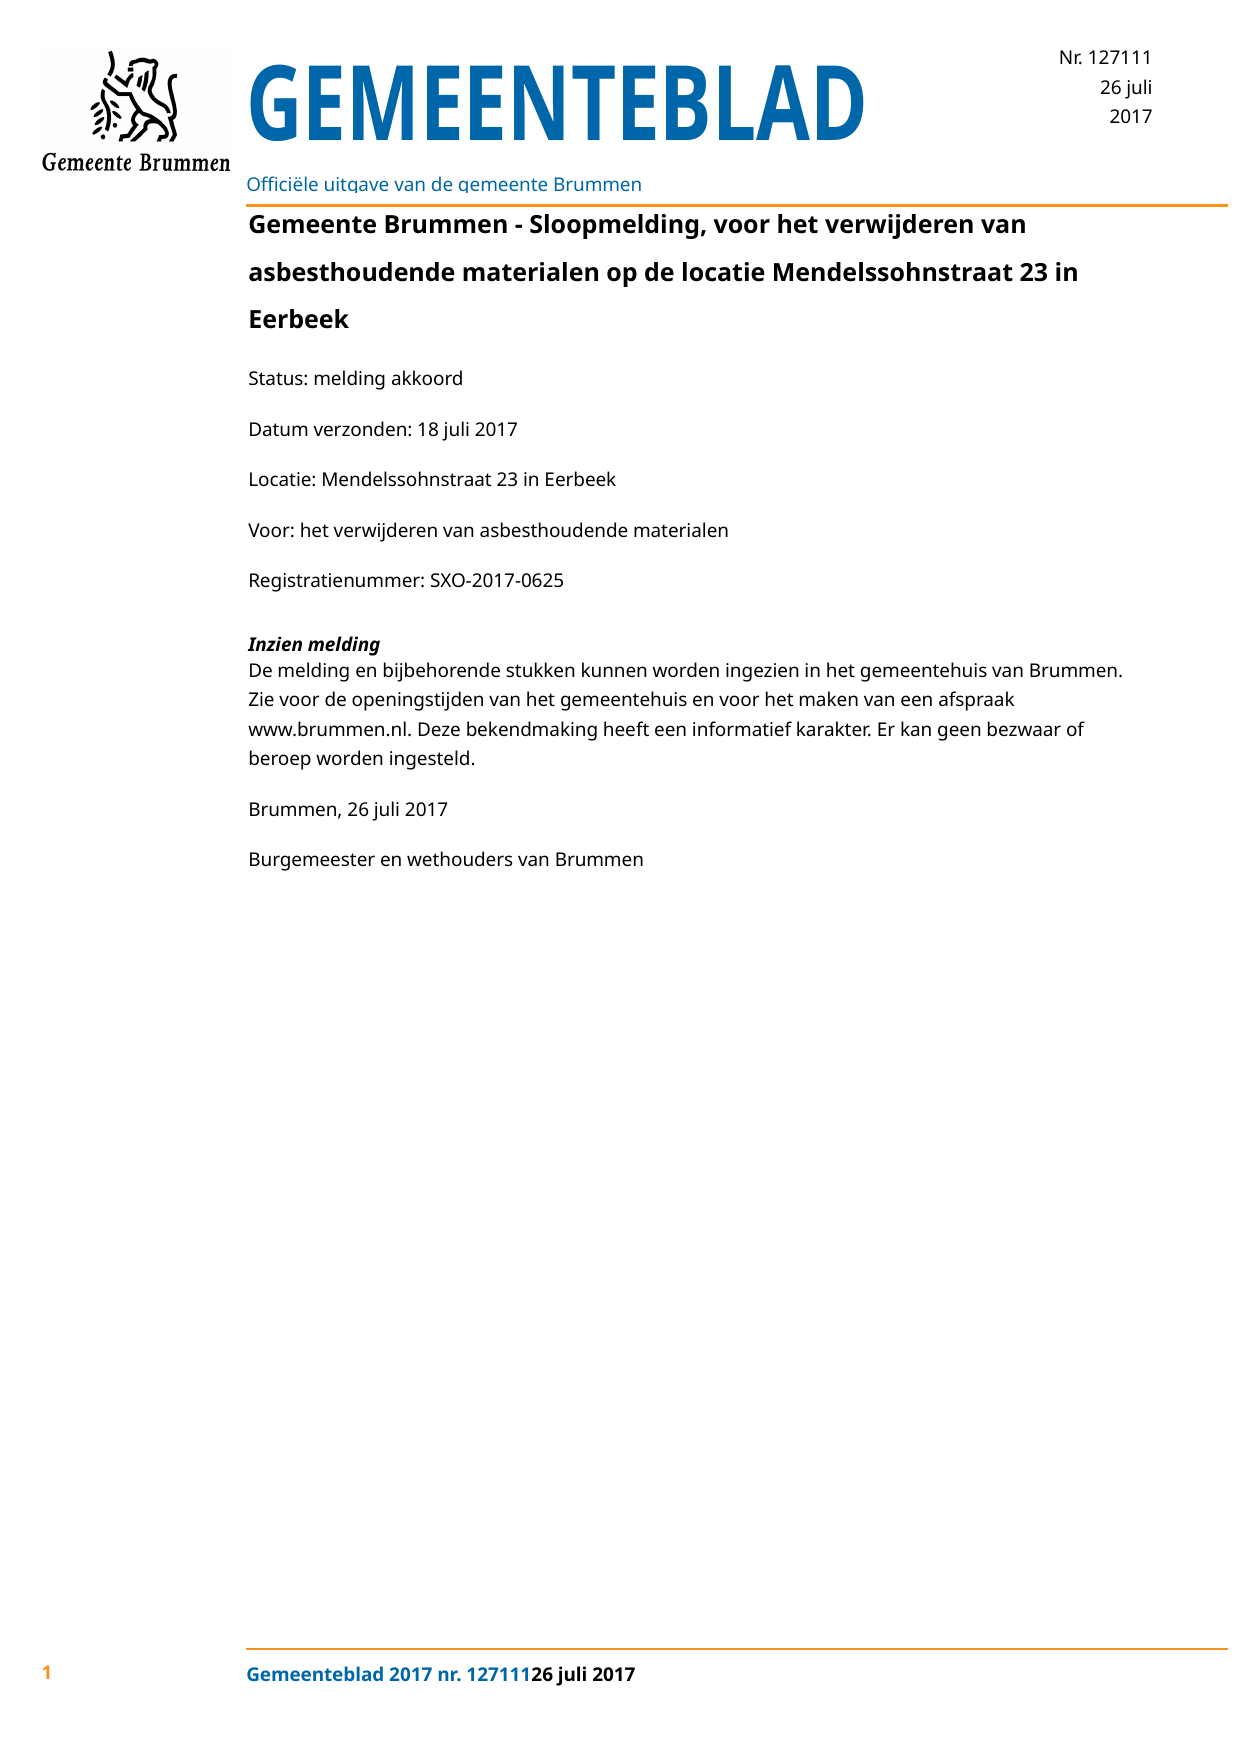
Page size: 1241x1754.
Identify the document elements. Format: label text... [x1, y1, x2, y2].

text Brummen, 26 juli 2017 [248, 796, 1152, 822]
picture [41, 47, 231, 172]
text Locatie: Mendelssohnstraat 23 in Eerbeek [248, 466, 1152, 492]
text Burgemeester en wethouders van Brummen [248, 846, 1152, 872]
text Voor: het verwijderen van asbesthoudende materialen [248, 517, 1152, 542]
text Registratienummer: SXO-2017-0625 [248, 567, 1152, 593]
text Inzien melding [248, 631, 1152, 657]
text Datum verzonden: 18 juli 2017 [248, 416, 1152, 442]
text Status: melding akkoord [248, 366, 1152, 391]
text De melding en bijbehorende stukken kunnen worden ingezien in het gemeentehuis van Brummen. Zie voor de openingstijden van het gemeentehuis en voor het maken van een afspraak www.brummen.nl. Deze bekendmaking heeft een informatief karakter. Er kan geen bezwaar of beroep worden ingesteld. [248, 657, 1152, 771]
text Gemeente Brummen - Sloopmelding, voor het verwijderen van asbesthoudende materialen op de locatie Mendelssohnstraat 23 in Eerbeek [248, 207, 1152, 336]
